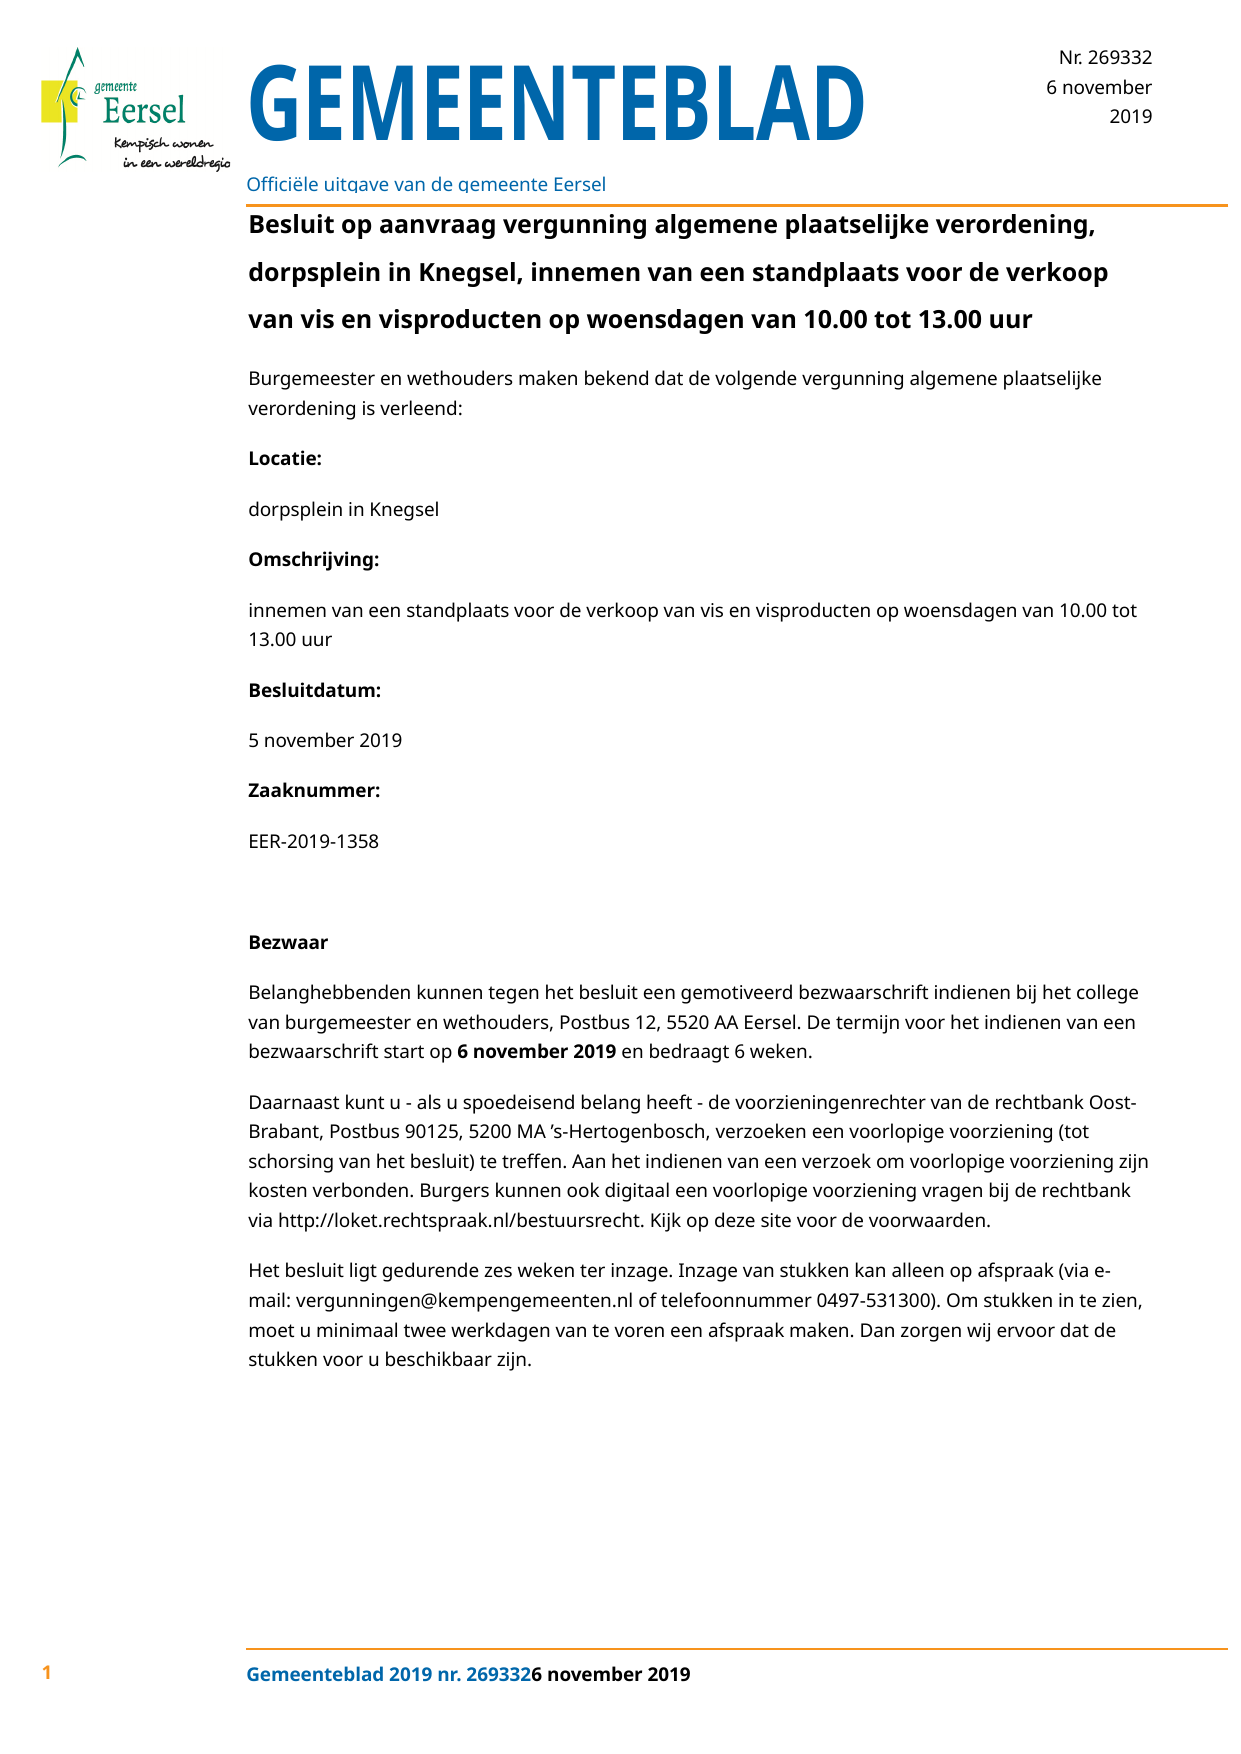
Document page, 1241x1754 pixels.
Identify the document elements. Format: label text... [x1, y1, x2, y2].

text Belanghebbenden kunnen tegen het besluit een gemotiveerd bezwaarschrift indienen bij het college van burgemeester en wethouders, Postbus 12, 5520 AA Eersel. De termijn voor het indienen van een bezwaarschrift start op 6 november 2019 en bedraagt 6 weken. [248, 979, 1152, 1064]
text Omschrijving: [248, 546, 1152, 572]
text Besluit op aanvraag vergunning algemene plaatselijke verordening, dorpsplein in Knegsel, innemen van een standplaats voor de verkoop van vis en visproducten op woensdagen van 10.00 tot 13.00 uur [248, 207, 1152, 336]
text Locatie: [248, 446, 1152, 471]
text 5 november 2019 [248, 727, 1152, 753]
picture [41, 47, 231, 172]
text Burgemeester en wethouders maken bekend dat de volgende vergunning algemene plaatselijke verordening is verleend: [248, 366, 1152, 421]
text innemen van een standplaats voor de verkoop van vis en visproducten op woensdagen van 10.00 tot 13.00 uur [248, 597, 1152, 652]
text Daarnaast kunt u - als u spoedeisend belang heeft - de voorzieningenrechter van de rechtbank Oost-Brabant, Postbus 90125, 5200 MA ’s-Hertogenbosch, verzoeken een voorlopige voorziening (tot schorsing van het besluit) te treffen. Aan het indienen van een verzoek om voorlopige voorziening zijn kosten verbonden. Burgers kunnen ook digitaal een voorlopige voorziening vragen bij de rechtbank via http://loket.rechtspraak.nl/bestuursrecht. Kijk op deze site voor de voorwaarden. [248, 1089, 1152, 1233]
text Besluitdatum: [248, 677, 1152, 702]
text dorpsplein in Knegsel [248, 496, 1152, 522]
text Het besluit ligt gedurende zes weken ter inzage. Inzage van stukken kan alleen op afspraak (via e-mail: vergunningen@kempengemeenten.nl of telefoonnummer 0497-531300). Om stukken in te zien, moet u minimaal twee werkdagen van te voren een afspraak maken. Dan zorgen wij ervoor dat de stukken voor u beschikbaar zijn. [248, 1258, 1152, 1372]
text Bezwaar [248, 929, 1152, 954]
text EER-2019-1358 [248, 828, 1152, 854]
text Zaaknummer: [248, 778, 1152, 803]
